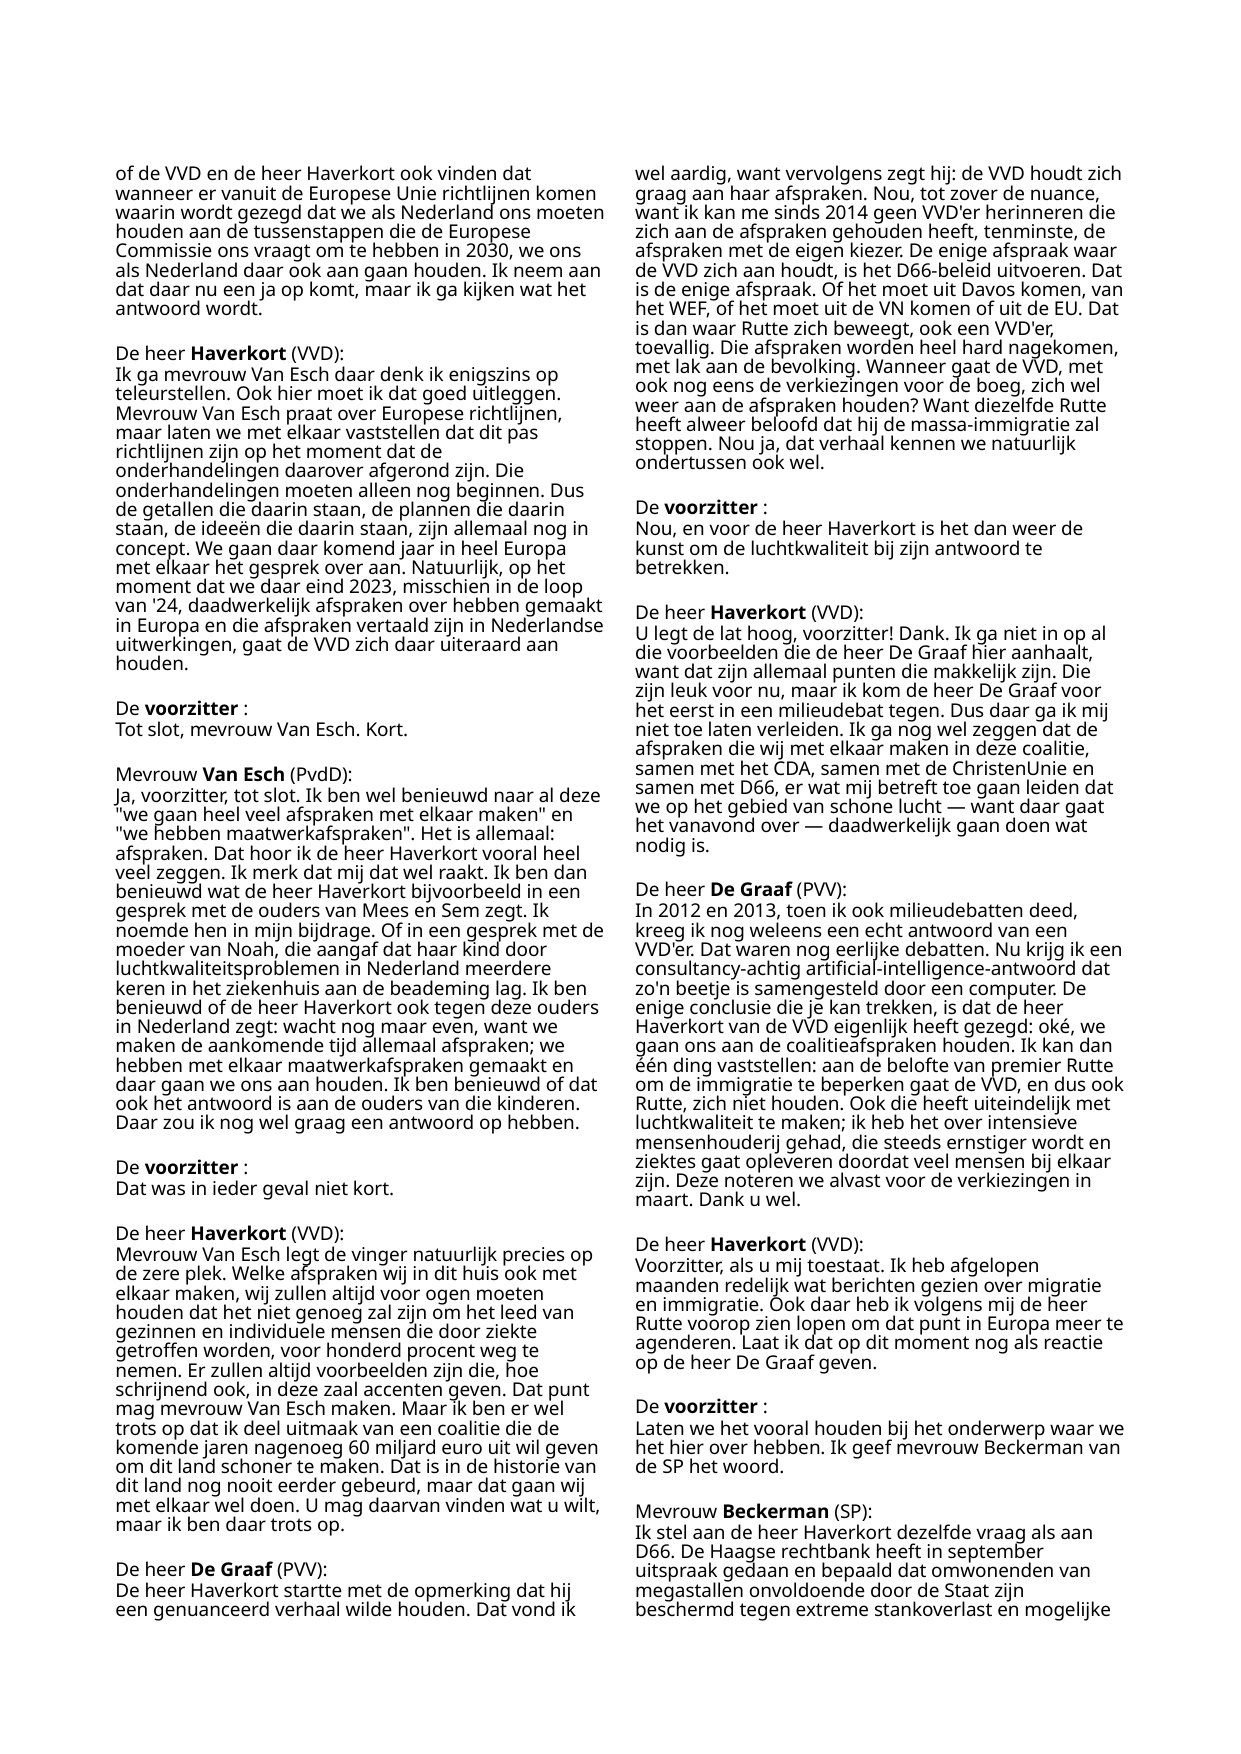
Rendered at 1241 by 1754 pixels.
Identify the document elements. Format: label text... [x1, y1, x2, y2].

text Ik ga mevrouw Van Esch daar denk ik enigszins op teleurstellen. Ook hier moet ik dat goed uitleggen. Mevrouw Van Esch praat over Europese richtlijnen, maar laten we met elkaar vaststellen dat dit pas richtlijnen zijn op het moment dat de onderhandelingen daarover afgerond zijn. Die onderhandelingen moeten alleen nog beginnen. Dus de getallen die daarin staan, de plannen die daarin staan, de ideeën die daarin staan, zijn allemaal nog in concept. We gaan daar komend jaar in heel Europa met elkaar het gesprek over aan. Natuurlijk, op het moment dat we daar eind 2023, misschien in de loop van '24, daadwerkelijk afspraken over hebben gemaakt in Europa en die afspraken vertaald zijn in Nederlandse uitwerkingen, gaat de VVD zich daar uiteraard aan houden. [115, 366, 605, 674]
text Mevrouw Beckerman (SP): [635, 1498, 1125, 1524]
text De voorzitter : [635, 494, 1125, 520]
text De heer Haverkort (VVD): [115, 1220, 605, 1246]
text De heer De Graaf (PVV): [115, 1556, 605, 1582]
text De voorzitter : [115, 1154, 605, 1180]
text De voorzitter : [635, 1394, 1125, 1419]
text wel aardig, want vervolgens zegt hij: de VVD houdt zich graag aan haar afspraken. Nou, tot zover de nuance, want ik kan me sinds 2014 geen VVD'er herinneren die zich aan de afspraken gehouden heeft, tenminste, de afspraken met de eigen kiezer. De enige afspraak waar de VVD zich aan houdt, is het D66-beleid uitvoeren. Dat is de enige afspraak. Of het moet uit Davos komen, van het WEF, of het moet uit de VN komen of uit de EU. Dat is dan waar Rutte zich beweegt, ook een VVD'er, toevallig. Die afspraken worden heel hard nagekomen, met lak aan de bevolking. Wanneer gaat de VVD, met ook nog eens de verkiezingen voor de boeg, zich wel weer aan de afspraken houden? Want diezelfde Rutte heeft alweer beloofd dat hij de massa-immigratie zal stoppen. Nou ja, dat verhaal kennen we natuurlijk ondertussen ook wel. [635, 165, 1125, 474]
text De voorzitter : [115, 695, 605, 721]
text De heer Haverkort (VVD): [635, 1232, 1125, 1257]
text U legt de lat hoog, voorzitter! Dank. Ik ga niet in op al die voorbeelden die de heer De Graaf hier aanhaalt, want dat zijn allemaal punten die makkelijk zijn. Die zijn leuk voor nu, maar ik kom de heer De Graaf voor het eerst in een milieudebat tegen. Dus daar ga ik mij niet toe laten verleiden. Ik ga nog wel zeggen dat de afspraken die wij met elkaar maken in deze coalitie, samen met het CDA, samen met de ChristenUnie en samen met D66, er wat mij betreft toe gaan leiden dat we op het gebied van schone lucht — want daar gaat het vanavond over — daadwerkelijk gaan doen wat nodig is. [635, 624, 1125, 856]
text Tot slot, mevrouw Van Esch. Kort. [115, 721, 605, 740]
text De heer Haverkort startte met de opmerking dat hij een genuanceerd verhaal wilde houden. Dat vond ik [115, 1582, 605, 1620]
text Dat was in ieder geval niet kort. [115, 1180, 605, 1199]
text Voorzitter, als u mij toestaat. Ik heb afgelopen maanden redelijk wat berichten gezien over migratie en immigratie. Ook daar heb ik volgens mij de heer Rutte voorop zien lopen om dat punt in Europa meer te agenderen. Laat ik dat op dit moment nog als reactie op de heer De Graaf geven. [635, 1257, 1125, 1373]
text Mevrouw Van Esch legt de vinger natuurlijk precies op de zere plek. Welke afspraken wij in dit huis ook met elkaar maken, wij zullen altijd voor ogen moeten houden dat het niet genoeg zal zijn om het leed van gezinnen en individuele mensen die door ziekte getroffen worden, voor honderd procent weg te nemen. Er zullen altijd voorbeelden zijn die, hoe schrijnend ook, in deze zaal accenten geven. Dat punt mag mevrouw Van Esch maken. Maar ik ben er wel trots op dat ik deel uitmaak van een coalitie die de komende jaren nagenoeg 60 miljard euro uit wil geven om dit land schoner te maken. Dat is in de historie van dit land nog nooit eerder gebeurd, maar dat gaan wij met elkaar wel doen. U mag daarvan vinden wat u wilt, maar ik ben daar trots op. [115, 1246, 605, 1535]
text Nou, en voor de heer Haverkort is het dan weer de kunst om de luchtkwaliteit bij zijn antwoord te betrekken. [635, 520, 1125, 578]
text Mevrouw Van Esch (PvdD): [115, 761, 605, 787]
text Ik stel aan de heer Haverkort dezelfde vraag als aan D66. De Haagse rechtbank heeft in september uitspraak gedaan en bepaald dat omwonenden van megastallen onvoldoende door de Staat zijn beschermd tegen extreme stankoverlast en mogelijke [635, 1524, 1125, 1620]
text of de VVD en de heer Haverkort ook vinden dat wanneer er vanuit de Europese Unie richtlijnen komen waarin wordt gezegd dat we als Nederland ons moeten houden aan de tussenstappen die de Europese Commissie ons vraagt om te hebben in 2030, we ons als Nederland daar ook aan gaan houden. Ik neem aan dat daar nu een ja op komt, maar ik ga kijken wat het antwoord wordt. [115, 165, 605, 319]
text De heer Haverkort (VVD): [635, 599, 1125, 624]
text De heer Haverkort (VVD): [115, 340, 605, 366]
text In 2012 en 2013, toen ik ook milieudebatten deed, kreeg ik nog weleens een echt antwoord van een VVD'er. Dat waren nog eerlijke debatten. Nu krijg ik een consultancy-achtig artificial-intelligence-antwoord dat zo'n beetje is samengesteld door een computer. De enige conclusie die je kan trekken, is dat de heer Haverkort van de VVD eigenlijk heeft gezegd: oké, we gaan ons aan de coalitieafspraken houden. Ik kan dan één ding vaststellen: aan de belofte van premier Rutte om de immigratie te beperken gaat de VVD, en dus ook Rutte, zich niet houden. Ook die heeft uiteindelijk met luchtkwaliteit te maken; ik heb het over intensieve mensenhouderij gehad, die steeds ernstiger wordt en ziektes gaat opleveren doordat veel mensen bij elkaar zijn. Deze noteren we alvast voor de verkiezingen in maart. Dank u wel. [635, 902, 1125, 1211]
text Ja, voorzitter, tot slot. Ik ben wel benieuwd naar al deze "we gaan heel veel afspraken met elkaar maken" en "we hebben maatwerkafspraken". Het is allemaal: afspraken. Dat hoor ik de heer Haverkort vooral heel veel zeggen. Ik merk dat mij dat wel raakt. Ik ben dan benieuwd wat de heer Haverkort bijvoorbeeld in een gesprek met de ouders van Mees en Sem zegt. Ik noemde hen in mijn bijdrage. Of in een gesprek met de moeder van Noah, die aangaf dat haar kind door luchtkwaliteitsproblemen in Nederland meerdere keren in het ziekenhuis aan de beademing lag. Ik ben benieuwd of de heer Haverkort ook tegen deze ouders in Nederland zegt: wacht nog maar even, want we maken de aankomende tijd allemaal afspraken; we hebben met elkaar maatwerkafspraken gemaakt en daar gaan we ons aan houden. Ik ben benieuwd of dat ook het antwoord is aan de ouders van die kinderen. Daar zou ik nog wel graag een antwoord op hebben. [115, 787, 605, 1134]
text De heer De Graaf (PVV): [635, 877, 1125, 902]
text Laten we het vooral houden bij het onderwerp waar we het hier over hebben. Ik geef mevrouw Beckerman van de SP het woord. [635, 1419, 1125, 1477]
